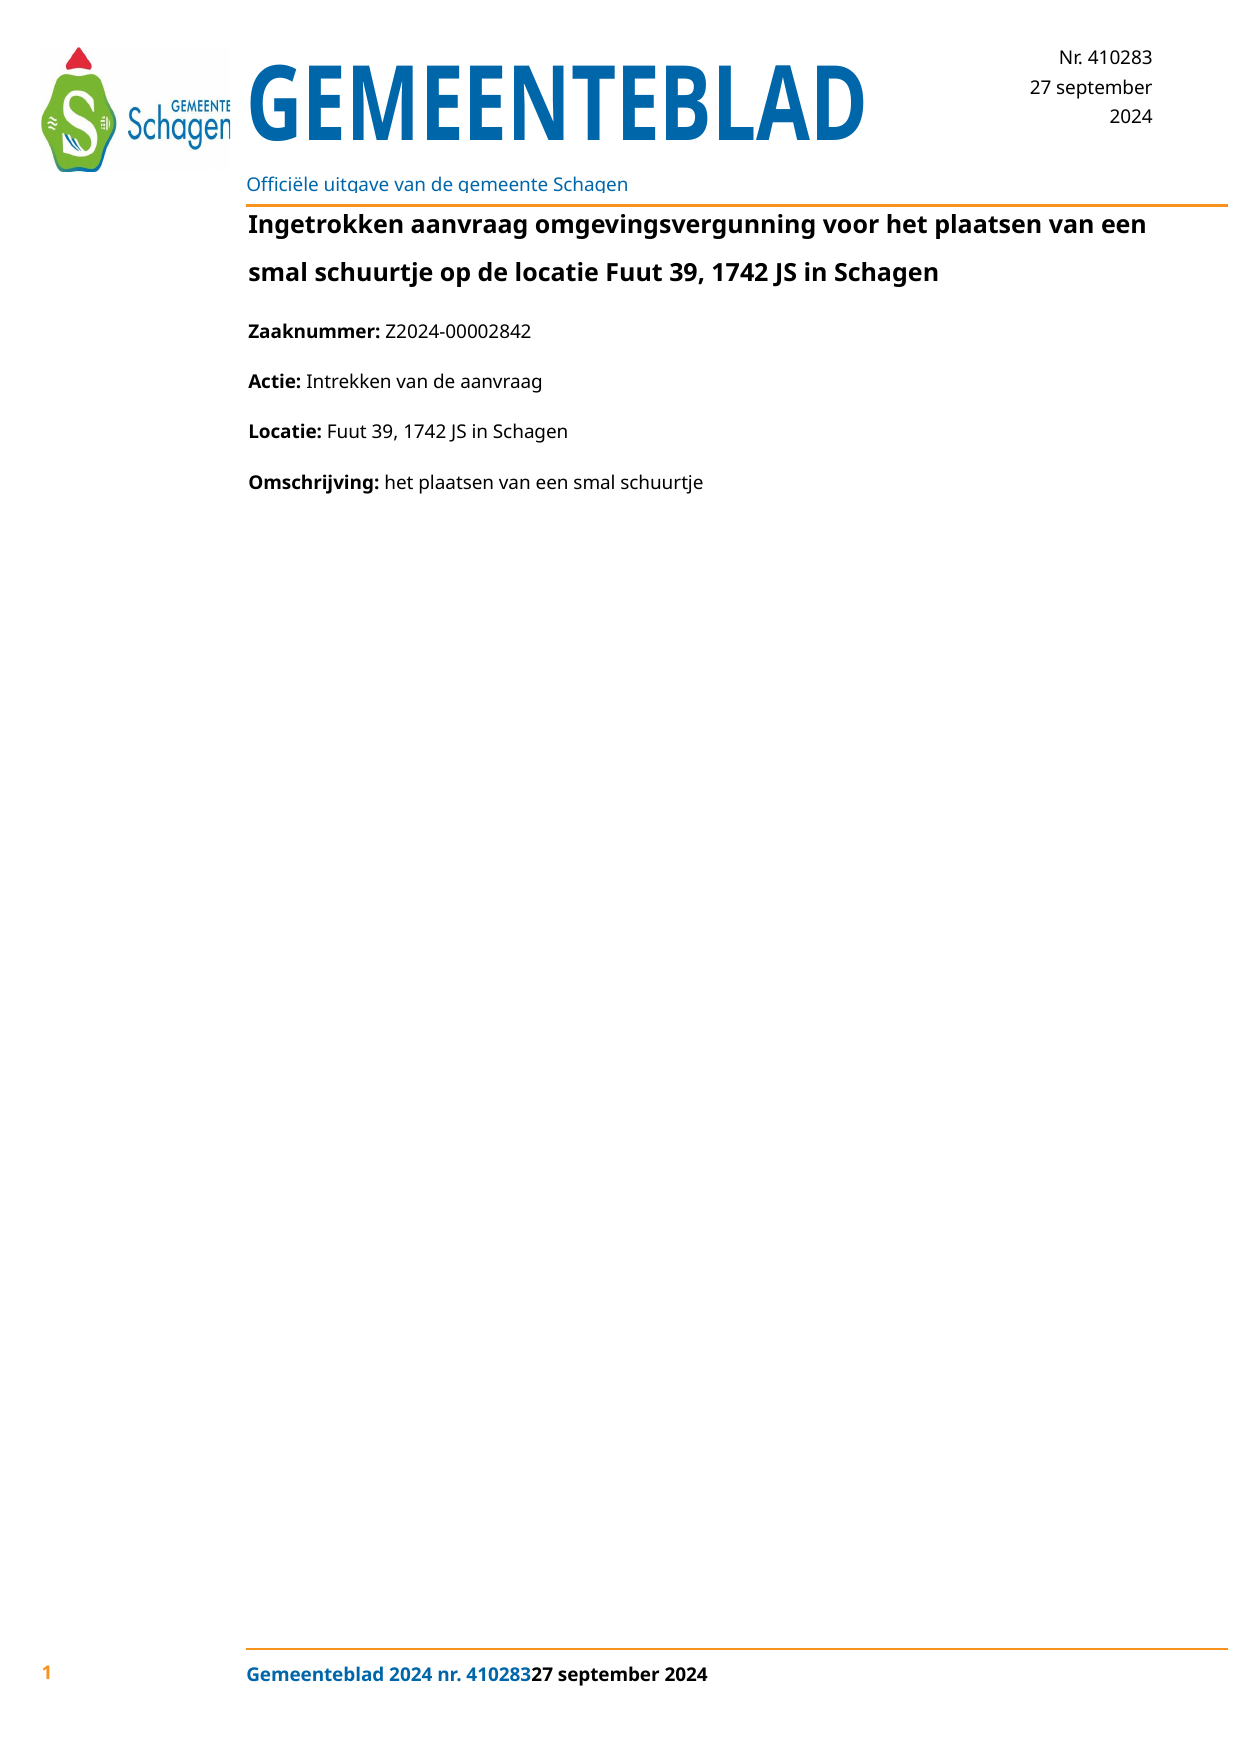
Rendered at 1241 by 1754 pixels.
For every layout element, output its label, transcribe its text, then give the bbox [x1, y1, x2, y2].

text Actie: Intrekken van de aanvraag [248, 368, 1152, 394]
text Ingetrokken aanvraag omgevingsvergunning voor het plaatsen van een smal schuurtje op de locatie Fuut 39, 1742 JS in Schagen [248, 207, 1152, 288]
text Zaaknummer: Z2024-00002842 [248, 318, 1152, 344]
text Locatie: Fuut 39, 1742 JS in Schagen [248, 419, 1152, 444]
text Omschrijving: het plaatsen van een smal schuurtje [248, 469, 1152, 495]
picture [41, 47, 231, 172]
